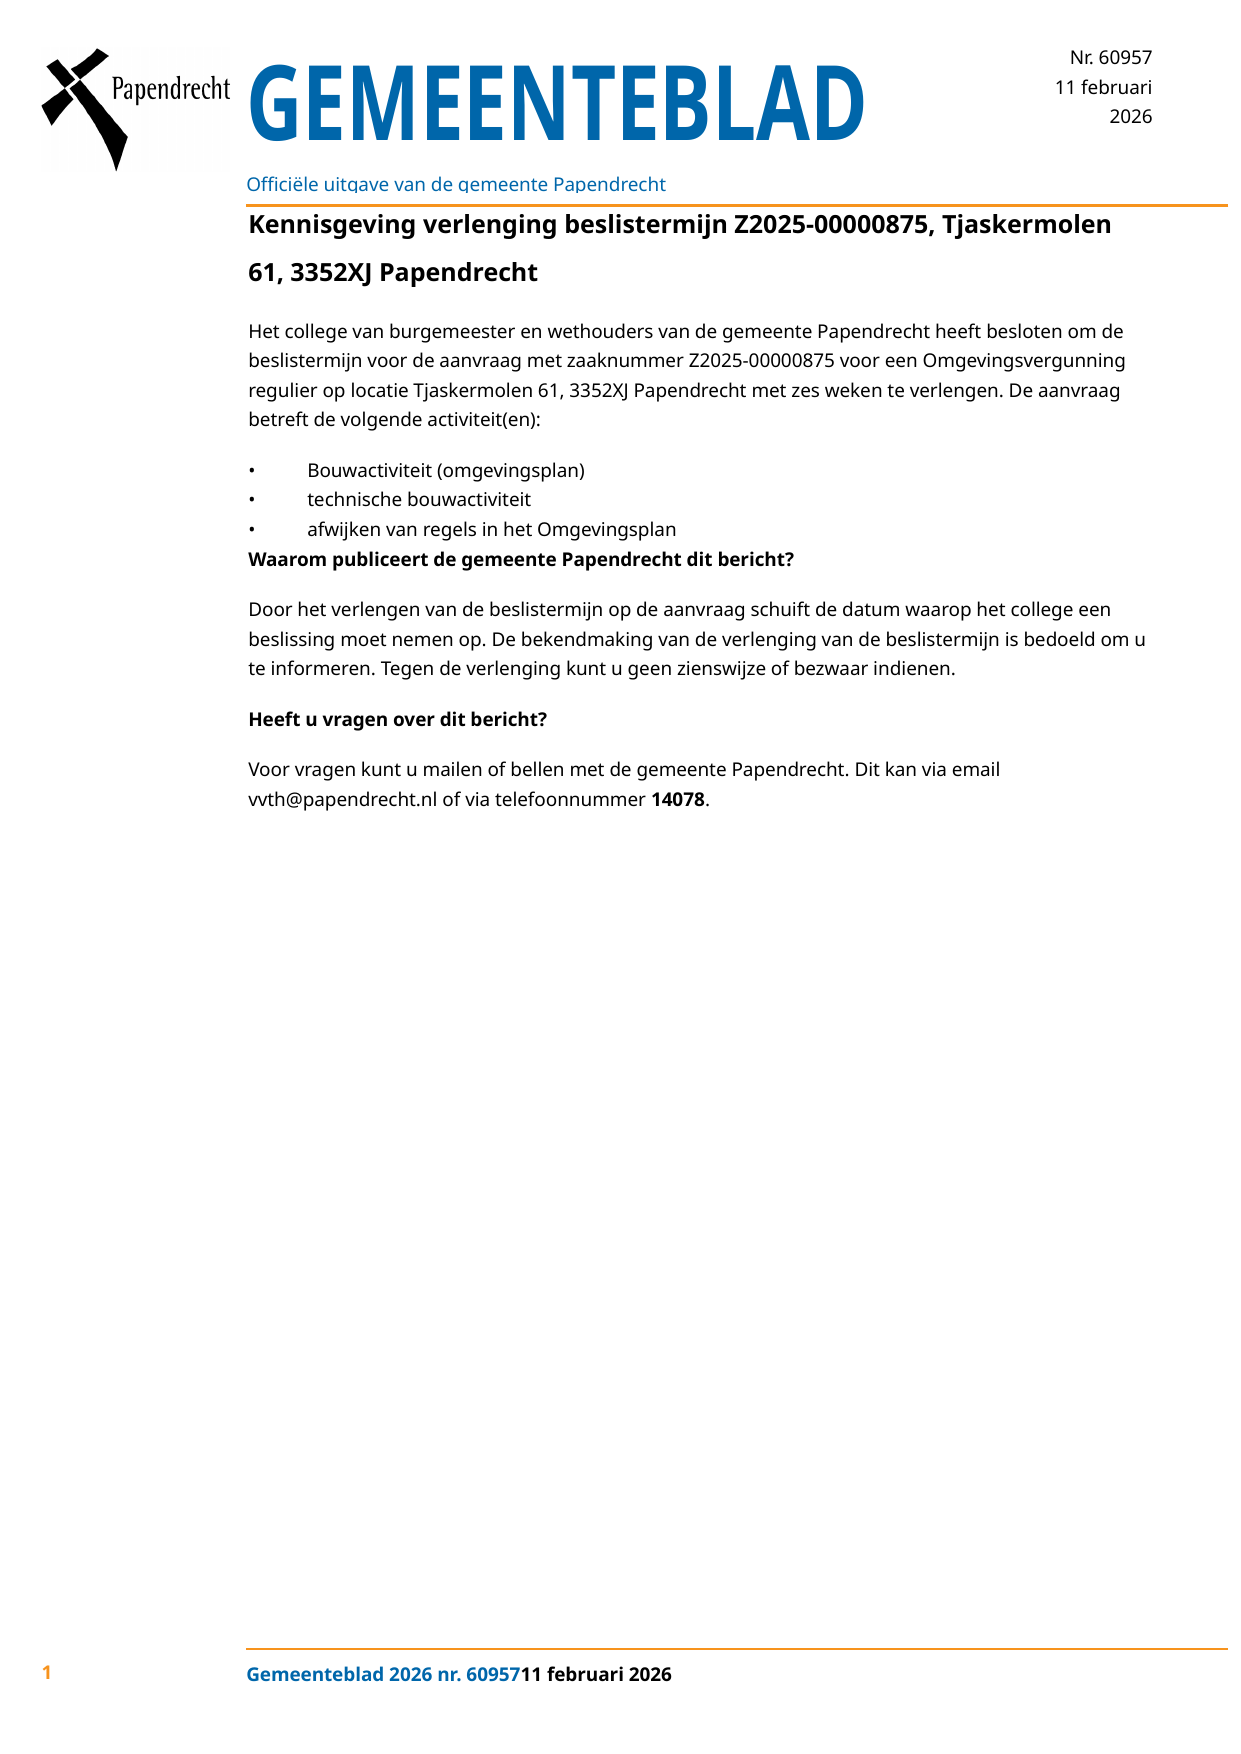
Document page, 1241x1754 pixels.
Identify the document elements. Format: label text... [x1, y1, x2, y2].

text Het college van burgemeester en wethouders van de gemeente Papendrecht heeft besloten om de beslistermijn voor de aanvraag met zaaknummer Z2025-00000875 voor een Omgevingsvergunning regulier op locatie Tjaskermolen 61, 3352XJ Papendrecht met zes weken te verlengen. De aanvraag betreft de volgende activiteit(en): [248, 318, 1152, 432]
text Kennisgeving verlenging beslistermijn Z2025-00000875, Tjaskermolen 61, 3352XJ Papendrecht [248, 207, 1152, 288]
text Waarom publiceert de gemeente Papendrecht dit bericht? [248, 546, 1152, 572]
list technische bouwactiviteit [248, 487, 1152, 512]
text Door het verlengen van de beslistermijn op de aanvraag schuift de datum waarop het college een beslissing moet nemen op. De bekendmaking van de verlenging van de beslistermijn is bedoeld om u te informeren. Tegen de verlenging kunt u geen zienswijze of bezwaar indienen. [248, 596, 1152, 681]
list Bouwactiviteit (omgevingsplan) [248, 457, 1152, 483]
list afwijken van regels in het Omgevingsplan [248, 516, 1152, 542]
text Heeft u vragen over dit bericht? [248, 706, 1152, 732]
text Voor vragen kunt u mailen of bellen met de gemeente Papendrecht. Dit kan via email vvth@papendrecht.nl of via telefoonnummer 14078. [248, 756, 1152, 812]
picture [41, 47, 231, 172]
